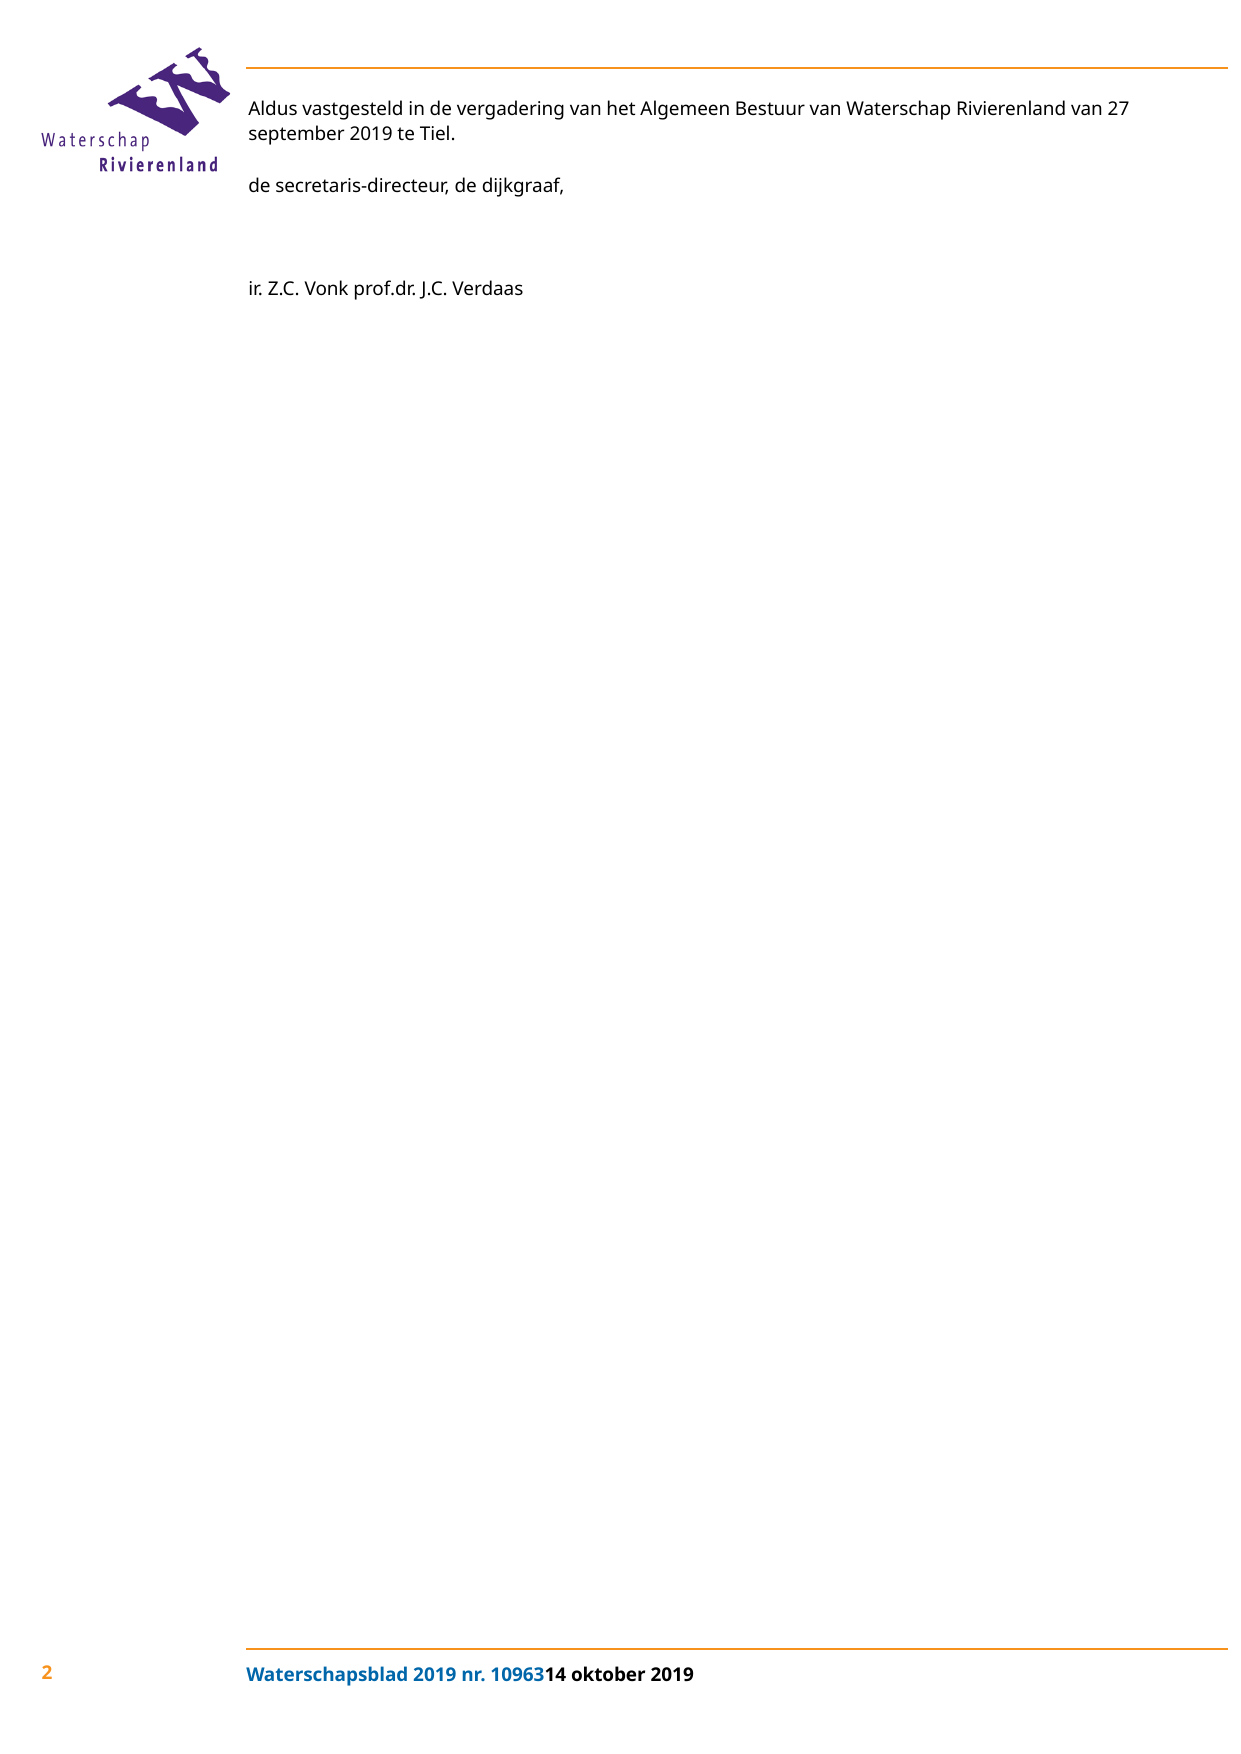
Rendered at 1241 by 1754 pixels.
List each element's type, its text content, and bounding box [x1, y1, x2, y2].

text Aldus vastgesteld in de vergadering van het Algemeen Bestuur van Waterschap Rivierenland van 27 september 2019 te Tiel. [248, 95, 1152, 146]
text de secretaris-directeur, de dijkgraaf, [248, 172, 1152, 198]
text ir. Z.C. Vonk prof.dr. J.C. Verdaas [248, 275, 1152, 301]
picture [41, 47, 231, 172]
